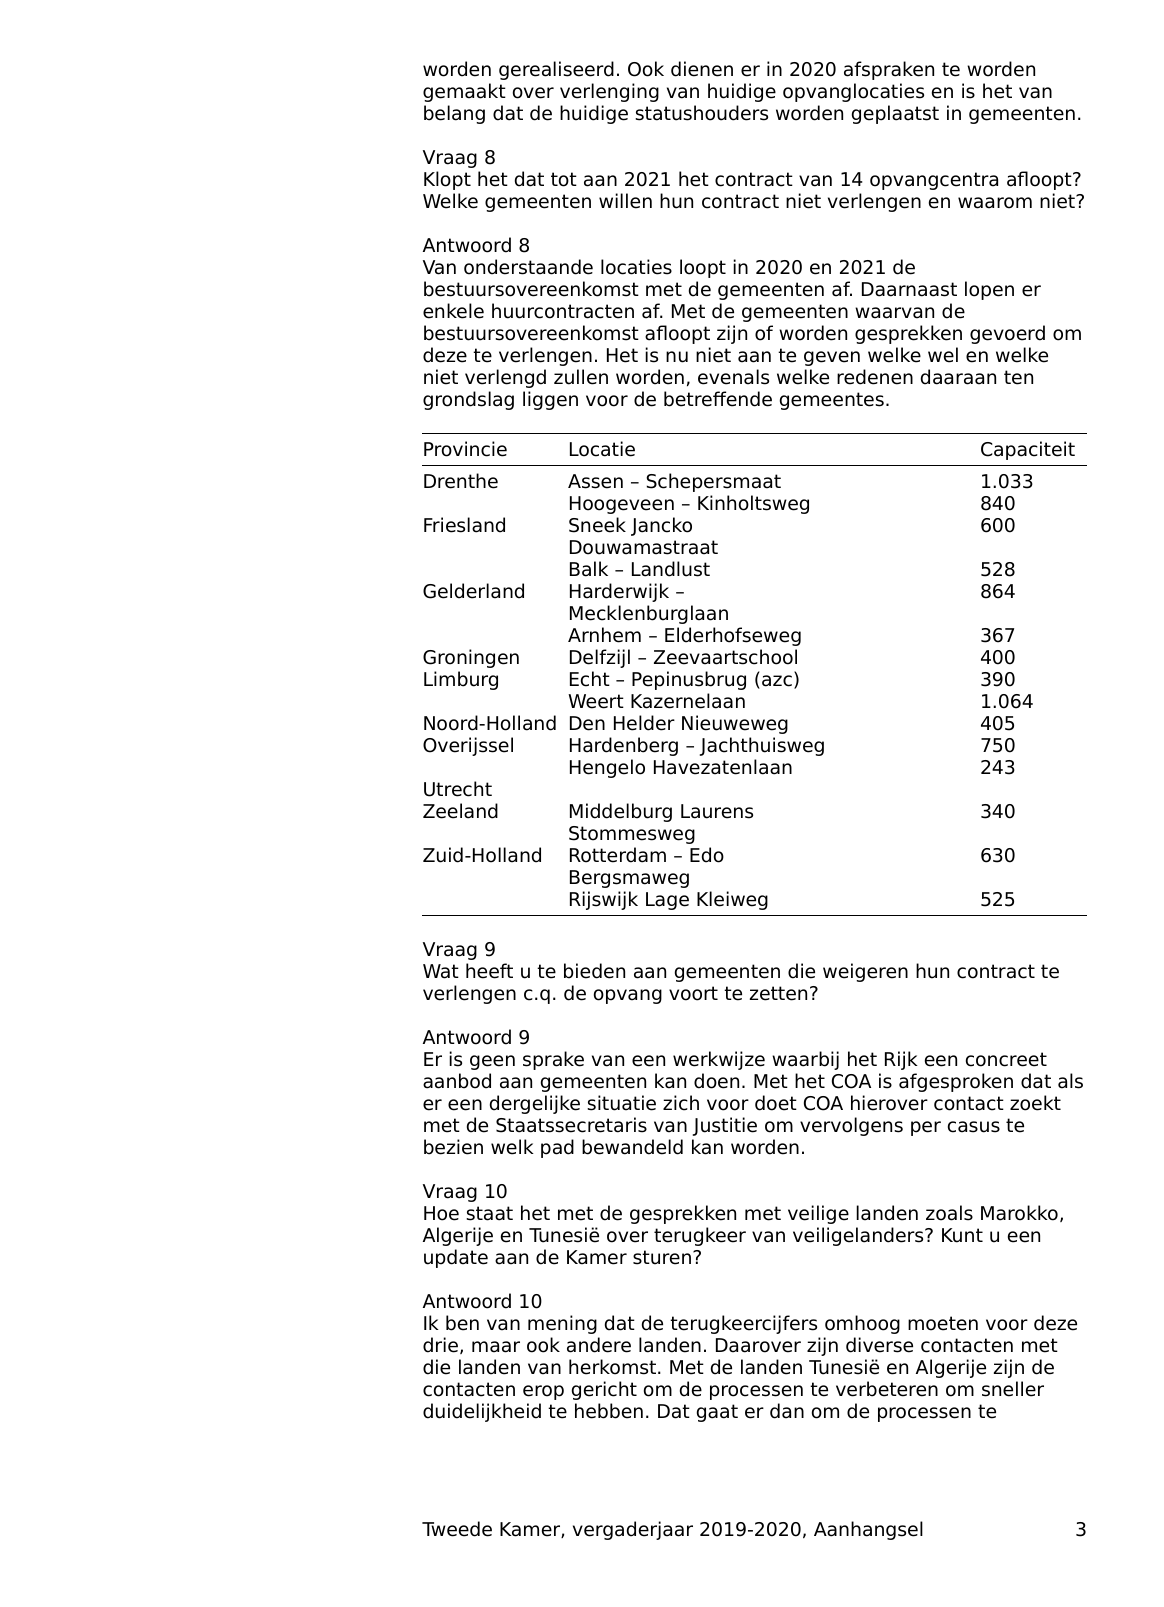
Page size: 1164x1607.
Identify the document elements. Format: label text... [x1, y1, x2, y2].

table_cell [834, 801, 974, 845]
table_cell Den Helder Nieuweweg [562, 713, 834, 735]
table_cell [422, 625, 562, 647]
table_cell [422, 889, 562, 915]
table_cell Echt – Pepinusbrug (azc) [562, 669, 834, 691]
table_cell Limburg [422, 669, 562, 691]
table_cell Hengelo Havezatenlaan [562, 757, 834, 779]
text Antwoord 9 [422, 1027, 1087, 1049]
table_cell Middelburg Laurens Stommesweg [562, 801, 834, 845]
table_cell Gelderland [422, 581, 562, 625]
table_cell 390 [974, 669, 1087, 691]
table_cell [422, 757, 562, 779]
table_cell [834, 493, 974, 515]
table_cell Delfzijl – Zeevaartschool [562, 647, 834, 669]
table_cell Drenthe [422, 466, 562, 493]
table_header Provincie [422, 434, 562, 465]
text Wat heeft u te bieden aan gemeenten die weigeren hun contract te verlengen c.q. de opvang voort te zetten? [422, 961, 1087, 1004]
text Antwoord 8 [422, 235, 1087, 257]
table_cell [422, 493, 562, 515]
table_cell [834, 735, 974, 757]
text Klopt het dat tot aan 2021 het contract van 14 opvangcentra afloopt? Welke gemeenten willen hun contract niet verlengen en waarom niet? [422, 169, 1087, 213]
table_cell Balk – Landlust [562, 559, 834, 581]
table_cell [834, 625, 974, 647]
text Vraag 8 [422, 147, 1087, 169]
table_cell 367 [974, 625, 1087, 647]
table_cell Zeeland [422, 801, 562, 845]
table_cell [834, 466, 974, 493]
table_cell Assen – Schepersmaat [562, 466, 834, 493]
text Hoe staat het met de gesprekken met veilige landen zoals Marokko, Algerije en Tunesië over terugkeer van veiligelanders? Kunt u een update aan de Kamer sturen? [422, 1203, 1087, 1269]
table_cell [422, 559, 562, 581]
table_cell Zuid-Holland [422, 845, 562, 889]
table_cell [834, 845, 974, 889]
table_cell [974, 779, 1087, 801]
table_cell [834, 669, 974, 691]
text Antwoord 10 [422, 1291, 1087, 1313]
table_cell [834, 889, 974, 915]
table_cell 864 [974, 581, 1087, 625]
text Vraag 10 [422, 1181, 1087, 1203]
table_cell [562, 779, 834, 801]
table_cell 525 [974, 889, 1087, 915]
table_cell Arnhem – Elderhofseweg [562, 625, 834, 647]
table_cell [834, 713, 974, 735]
text Vraag 9 [422, 939, 1087, 961]
table_cell 405 [974, 713, 1087, 735]
table_cell [834, 647, 974, 669]
table_cell [834, 691, 974, 713]
table_cell 243 [974, 757, 1087, 779]
table_cell 400 [974, 647, 1087, 669]
table_cell Groningen [422, 647, 562, 669]
table_cell Rijswijk Lage Kleiweg [562, 889, 834, 915]
table_cell [834, 757, 974, 779]
table_header [834, 434, 974, 465]
table_cell 528 [974, 559, 1087, 581]
table_cell Harderwijk – Mecklenburglaan [562, 581, 834, 625]
table_cell 340 [974, 801, 1087, 845]
table_cell [834, 515, 974, 559]
table_cell Rotterdam – Edo Bergsmaweg [562, 845, 834, 889]
table_cell [834, 559, 974, 581]
text worden gerealiseerd. Ook dienen er in 2020 afspraken te worden gemaakt over verlenging van huidige opvanglocaties en is het van belang dat de huidige statushouders worden geplaatst in gemeenten. [422, 59, 1087, 125]
table_cell Weert Kazernelaan [562, 691, 834, 713]
table_cell Overijssel [422, 735, 562, 757]
table_cell Utrecht [422, 779, 562, 801]
text Van onderstaande locaties loopt in 2020 en 2021 de bestuursovereenkomst met de gemeenten af. Daarnaast lopen er enkele huurcontracten af. Met de gemeenten waarvan de bestuursovereenkomst afloopt zijn of worden gesprekken gevoerd om deze te verlengen. Het is nu niet aan te geven welke wel en welke niet verlengd zullen worden, evenals welke redenen daaraan ten grondslag liggen voor de betreffende gemeentes. [422, 257, 1087, 411]
text Ik ben van mening dat de terugkeercijfers omhoog moeten voor deze drie, maar ook andere landen. Daarover zijn diverse contacten met die landen van herkomst. Met de landen Tunesië en Algerije zijn de contacten erop gericht om de processen te verbeteren om sneller duidelijkheid te hebben. Dat gaat er dan om de processen te [422, 1313, 1087, 1423]
table_cell 630 [974, 845, 1087, 889]
table_cell Sneek Jancko Douwamastraat [562, 515, 834, 559]
table_cell [834, 581, 974, 625]
table_cell [422, 691, 562, 713]
table_cell 1.064 [974, 691, 1087, 713]
table_cell Friesland [422, 515, 562, 559]
table_cell Noord-Holland [422, 713, 562, 735]
table_cell Hardenberg – Jachthuisweg [562, 735, 834, 757]
table_cell 600 [974, 515, 1087, 559]
table_cell 750 [974, 735, 1087, 757]
table_cell Hoogeveen – Kinholtsweg [562, 493, 834, 515]
table_cell [834, 779, 974, 801]
table_cell 1.033 [974, 466, 1087, 493]
table_header Capaciteit [974, 434, 1087, 465]
table_cell 840 [974, 493, 1087, 515]
text Er is geen sprake van een werkwijze waarbij het Rijk een concreet aanbod aan gemeenten kan doen. Met het COA is afgesproken dat als er een dergelijke situatie zich voor doet COA hierover contact zoekt met de Staatssecretaris van Justitie om vervolgens per casus te bezien welk pad bewandeld kan worden. [422, 1049, 1087, 1159]
table_header Locatie [562, 434, 834, 465]
